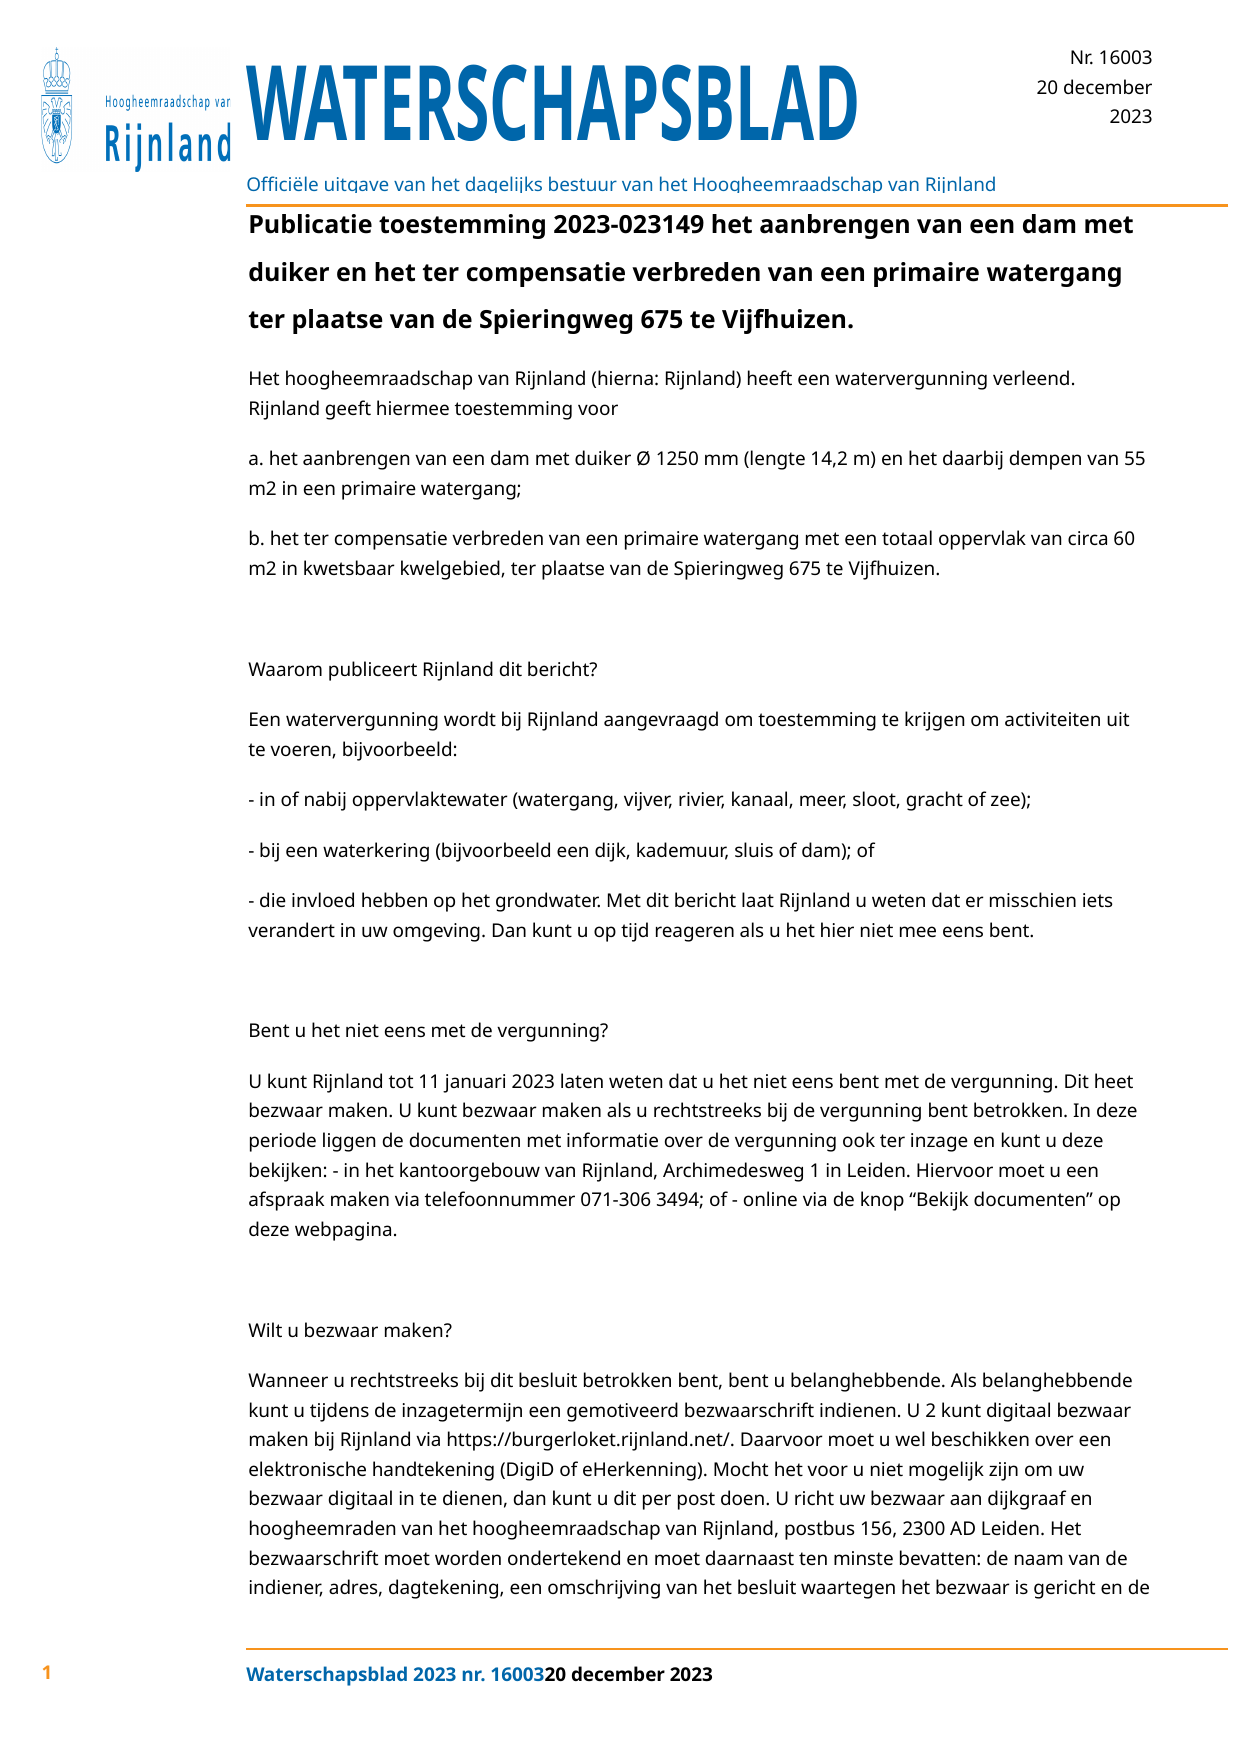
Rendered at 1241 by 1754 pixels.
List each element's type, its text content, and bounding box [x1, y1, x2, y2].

text - bij een waterkering (bijvoorbeeld een dijk, kademuur, sluis of dam); of [248, 837, 1152, 862]
text a. het aanbrengen van een dam met duiker Ø 1250 mm (lengte 14,2 m) en het daarbij dempen van 55 m2 in een primaire watergang; [248, 446, 1152, 501]
text Wanneer u rechtstreeks bij dit besluit betrokken bent, bent u belanghebbende. Als belanghebbende kunt u tijdens de inzagetermijn een gemotiveerd bezwaarschrift indienen. U 2 kunt digitaal bezwaar maken bij Rijnland via https://burgerloket.rijnland.net/. Daarvoor moet u wel beschikken over een elektronische handtekening (DigiD of eHerkenning). Mocht het voor u niet mogelijk zijn om uw bezwaar digitaal in te dienen, dan kunt u dit per post doen. U richt uw bezwaar aan dijkgraaf en hoogheemraden van het hoogheemraadschap van Rijnland, postbus 156, 2300 AD Leiden. Het bezwaarschrift moet worden ondertekend en moet daarnaast ten minste bevatten: de naam van de indiener, adres, dagtekening, een omschrijving van het besluit waartegen het bezwaar is gericht en de [248, 1367, 1152, 1600]
text Een watervergunning wordt bij Rijnland aangevraagd om toestemming te krijgen om activiteiten uit te voeren, bijvoorbeeld: [248, 706, 1152, 762]
text - in of nabij oppervlaktewater (watergang, vijver, rivier, kanaal, meer, sloot, gracht of zee); [248, 786, 1152, 812]
text Wilt u bezwaar maken? [248, 1317, 1152, 1342]
text b. het ter compensatie verbreden van een primaire watergang met een totaal oppervlak van circa 60 m2 in kwetsbaar kwelgebied, ter plaatse van de Spieringweg 675 te Vijfhuizen. [248, 526, 1152, 581]
text - die invloed hebben op het grondwater. Met dit bericht laat Rijnland u weten dat er misschien iets verandert in uw omgeving. Dan kunt u op tijd reageren als u het hier niet mee eens bent. [248, 887, 1152, 942]
text Het hoogheemraadschap van Rijnland (hierna: Rijnland) heeft een watervergunning verleend. Rijnland geeft hiermee toestemming voor [248, 366, 1152, 421]
text Bent u het niet eens met de vergunning? [248, 1018, 1152, 1043]
text Publicatie toestemming 2023-023149 het aanbrengen van een dam met duiker en het ter compensatie verbreden van een primaire watergang ter plaatse van de Spieringweg 675 te Vijfhuizen. [248, 207, 1152, 336]
picture [41, 47, 231, 172]
text U kunt Rijnland tot 11 januari 2023 laten weten dat u het niet eens bent met de vergunning. Dit heet bezwaar maken. U kunt bezwaar maken als u rechtstreeks bij de vergunning bent betrokken. In deze periode liggen de documenten met informatie over de vergunning ook ter inzage en kunt u deze bekijken: - in het kantoorgebouw van Rijnland, Archimedesweg 1 in Leiden. Hiervoor moet u een afspraak maken via telefoonnummer 071-306 3494; of - online via de knop “Bekijk documenten” op deze webpagina. [248, 1068, 1152, 1242]
text Waarom publiceert Rijnland dit bericht? [248, 656, 1152, 682]
